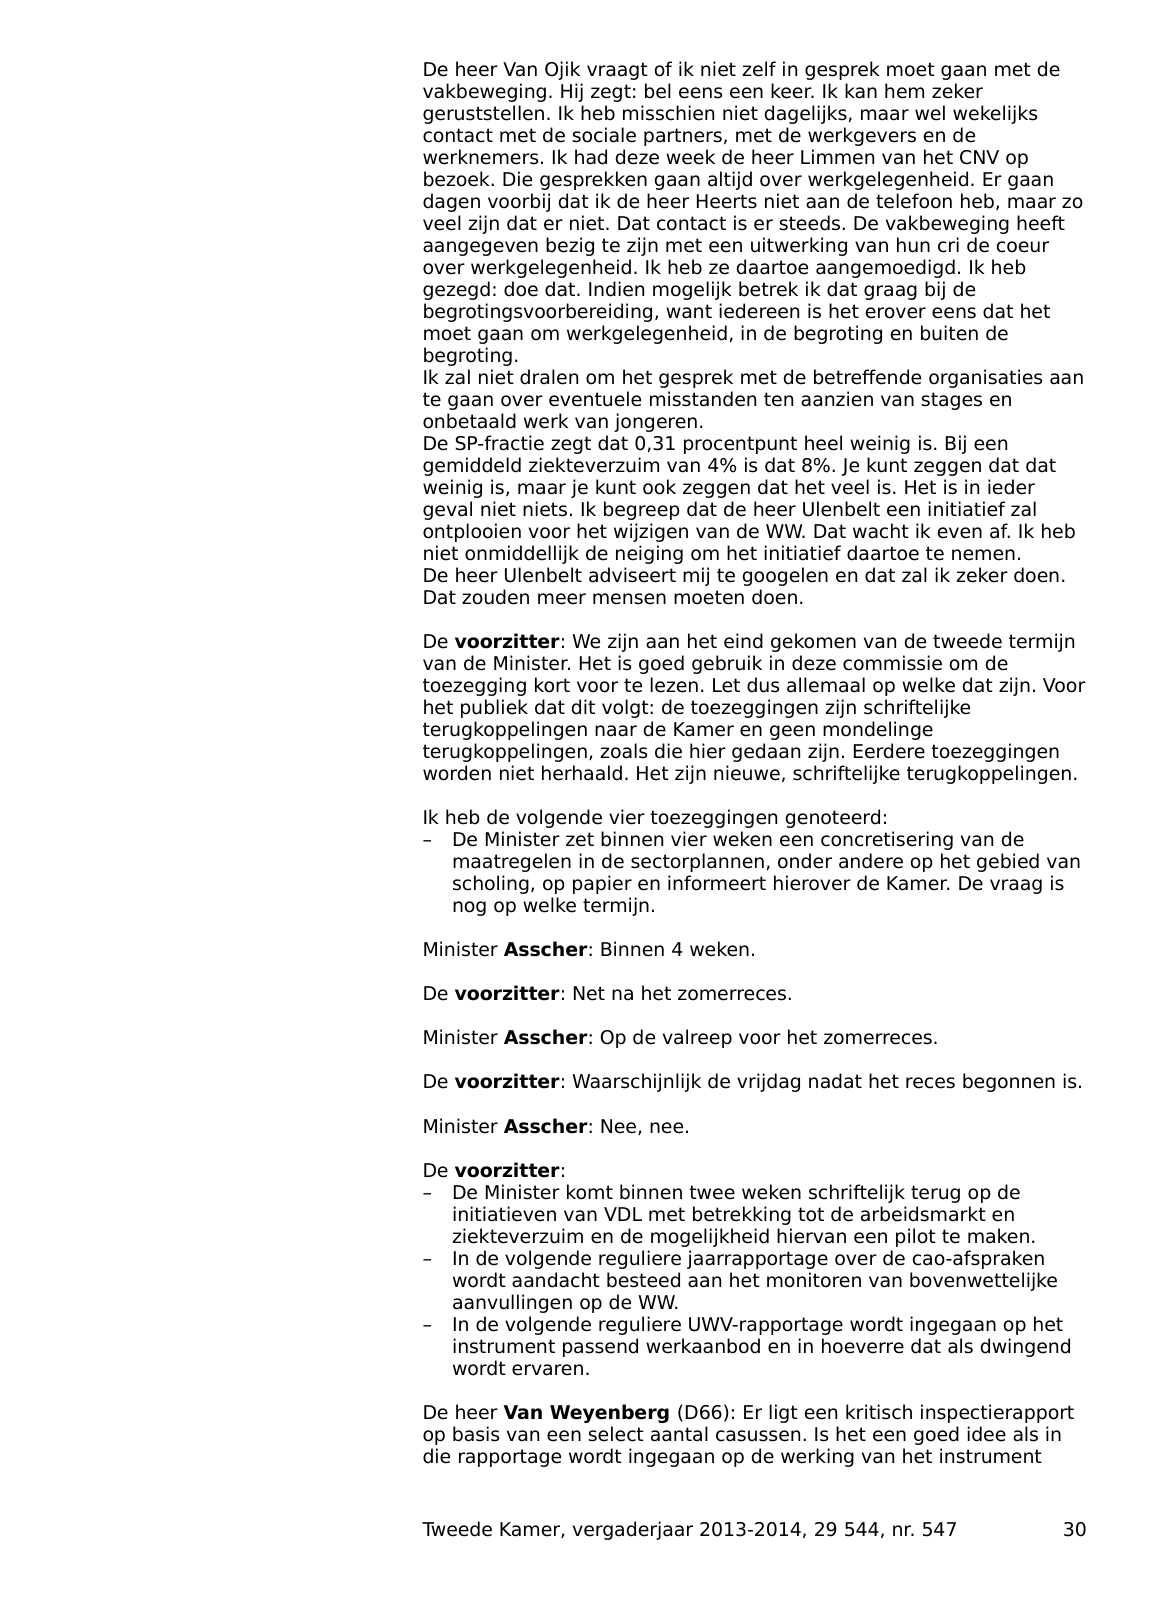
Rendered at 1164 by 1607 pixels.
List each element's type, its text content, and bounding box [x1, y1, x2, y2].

text – In de volgende reguliere jaarrapportage over de cao-afspraken wordt aandacht besteed aan het monitoren van bovenwettelijke aanvullingen op de WW. [422, 1248, 1087, 1313]
text De heer Van Ojik vraagt of ik niet zelf in gesprek moet gaan met de vakbeweging. Hij zegt: bel eens een keer. Ik kan hem zeker geruststellen. Ik heb misschien niet dagelijks, maar wel wekelijks contact met de sociale partners, met de werkgevers en de werknemers. Ik had deze week de heer Limmen van het CNV op bezoek. Die gesprekken gaan altijd over werkgelegenheid. Er gaan dagen voorbij dat ik de heer Heerts niet aan de telefoon heb, maar zo veel zijn dat er niet. Dat contact is er steeds. De vakbeweging heeft aangegeven bezig te zijn met een uitwerking van hun cri de coeur over werkgelegenheid. Ik heb ze daartoe aangemoedigd. Ik heb gezegd: doe dat. Indien mogelijk betrek ik dat graag bij de begrotingsvoorbereiding, want iedereen is het erover eens dat het moet gaan om werkgelegenheid, in de begroting en buiten de begroting. [422, 59, 1087, 367]
text De voorzitter: We zijn aan het eind gekomen van de tweede termijn van de Minister. Het is goed gebruik in deze commissie om de toezegging kort voor te lezen. Let dus allemaal op welke dat zijn. Voor het publiek dat dit volgt: de toezeggingen zijn schriftelijke terugkoppelingen naar de Kamer en geen mondelinge terugkoppelingen, zoals die hier gedaan zijn. Eerdere toezeggingen worden niet herhaald. Het zijn nieuwe, schriftelijke terugkoppelingen. [422, 631, 1087, 784]
text Minister Asscher: Binnen 4 weken. [422, 939, 1087, 961]
text – De Minister zet binnen vier weken een concretisering van de maatregelen in de sectorplannen, onder andere op het gebied van scholing, op papier en informeert hierover de Kamer. De vraag is nog op welke termijn. [422, 829, 1087, 917]
text De voorzitter: Waarschijnlijk de vrijdag nadat het reces begonnen is. [422, 1071, 1087, 1093]
text Minister Asscher: Op de valreep voor het zomerreces. [422, 1027, 1087, 1049]
text De heer Van Weyenberg (D66): Er ligt een kritisch inspectierapport op basis van een select aantal casussen. Is het een goed idee als in die rapportage wordt ingegaan op de werking van het instrument [422, 1402, 1087, 1468]
text Minister Asscher: Nee, nee. [422, 1116, 1087, 1137]
text – De Minister komt binnen twee weken schriftelijk terug op de initiatieven van VDL met betrekking tot de arbeidsmarkt en ziekteverzuim en de mogelijkheid hiervan een pilot te maken. [422, 1182, 1087, 1248]
text De voorzitter: [422, 1160, 1087, 1182]
text De SP-fractie zegt dat 0,31 procentpunt heel weinig is. Bij een gemiddeld ziekteverzuim van 4% is dat 8%. Je kunt zeggen dat dat weinig is, maar je kunt ook zeggen dat het veel is. Het is in ieder geval niet niets. Ik begreep dat de heer Ulenbelt een initiatief zal ontplooien voor het wijzigen van de WW. Dat wacht ik even af. Ik heb niet onmiddellijk de neiging om het initiatief daartoe te nemen. [422, 433, 1087, 564]
text De voorzitter: Net na het zomerreces. [422, 983, 1087, 1005]
text – In de volgende reguliere UWV-rapportage wordt ingegaan op het instrument passend werkaanbod en in hoeverre dat als dwingend wordt ervaren. [422, 1313, 1087, 1379]
text Ik zal niet dralen om het gesprek met de betreffende organisaties aan te gaan over eventuele misstanden ten aanzien van stages en onbetaald werk van jongeren. [422, 367, 1087, 433]
text De heer Ulenbelt adviseert mij te googelen en dat zal ik zeker doen. Dat zouden meer mensen moeten doen. [422, 564, 1087, 608]
text Ik heb de volgende vier toezeggingen genoteerd: [422, 807, 1087, 829]
